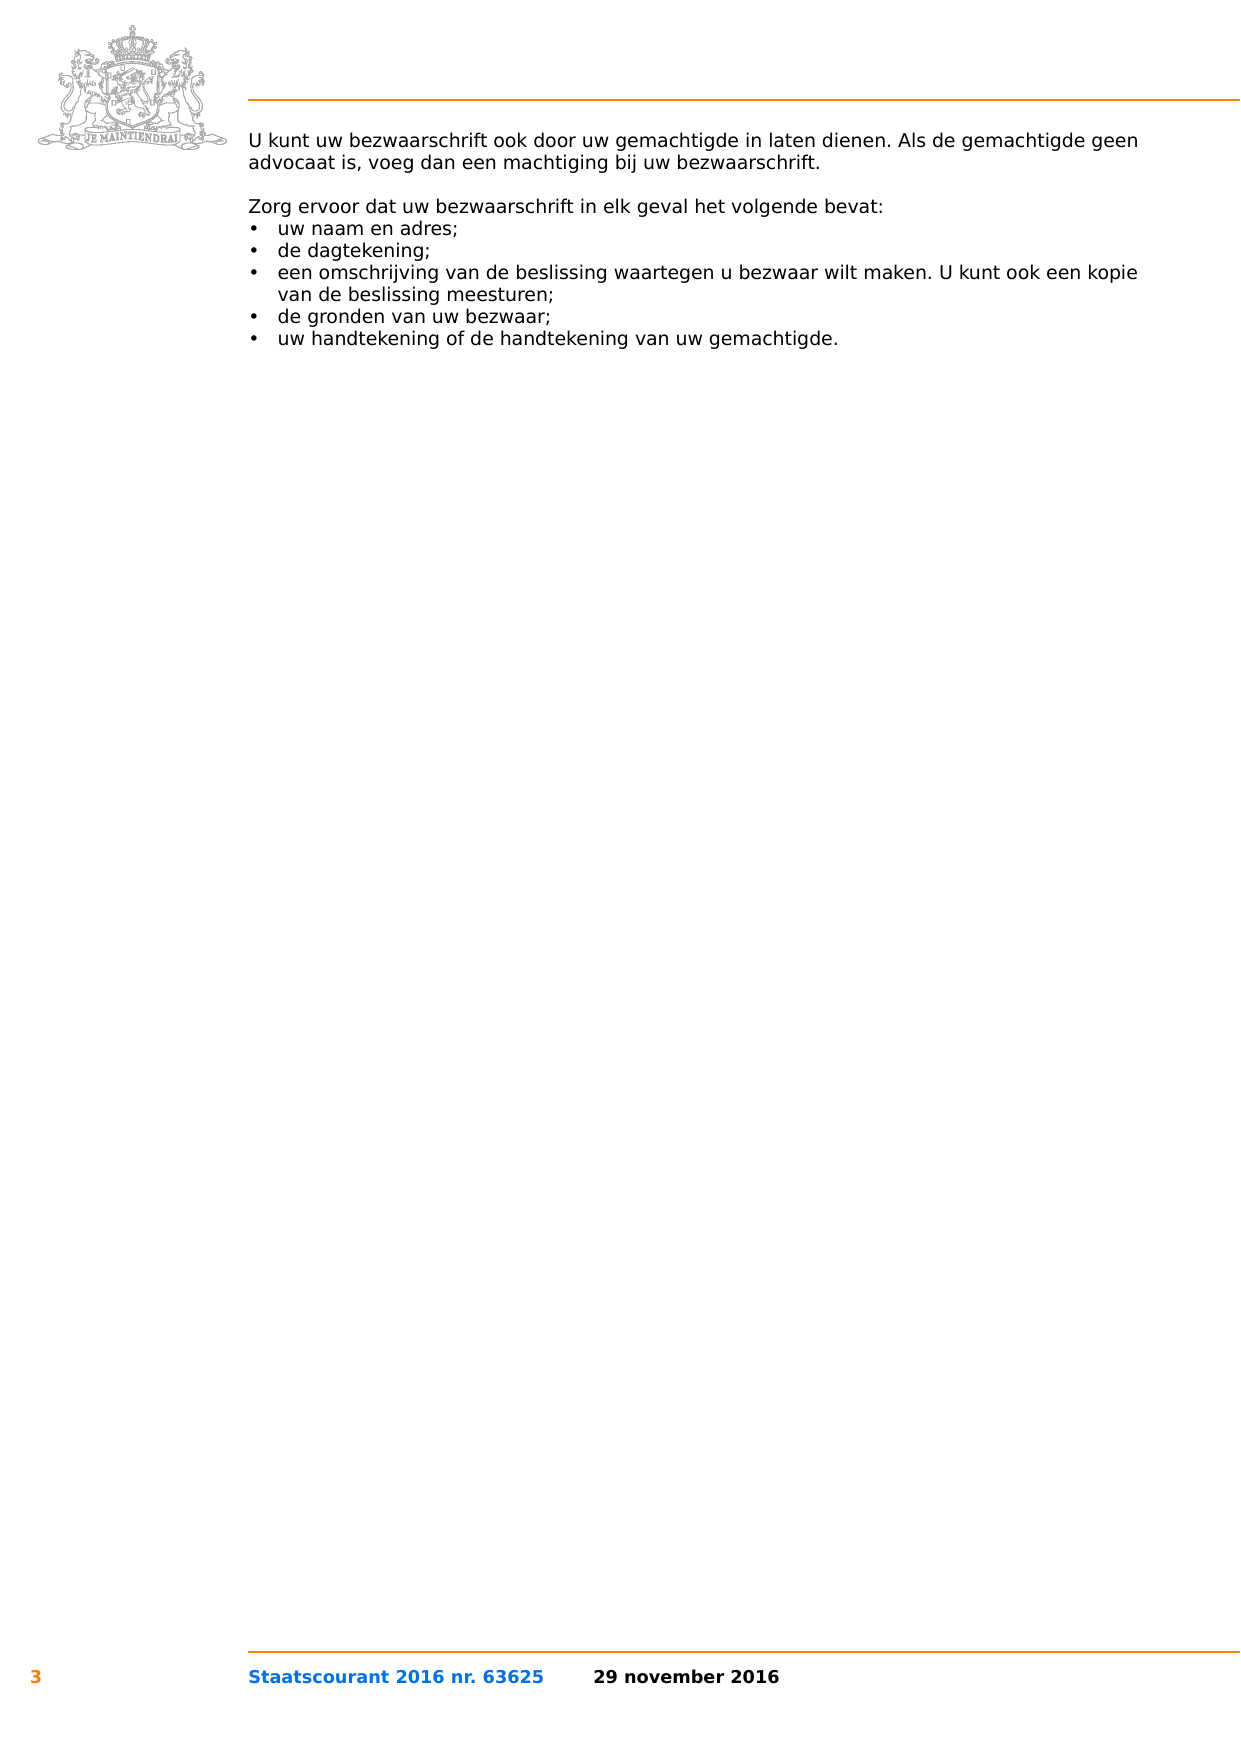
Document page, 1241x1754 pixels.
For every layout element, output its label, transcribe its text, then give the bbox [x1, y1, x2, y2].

text Zorg ervoor dat uw bezwaarschrift in elk geval het volgende bevat: [248, 196, 1163, 218]
text • de dagtekening; [248, 240, 1163, 262]
text • een omschrijving van de beslissing waartegen u bezwaar wilt maken. U kunt ook een kopie van de beslissing meesturen; [248, 262, 1163, 306]
text • uw handtekening of de handtekening van uw gemachtigde. [248, 328, 1163, 349]
text • uw naam en adres; [248, 218, 1163, 240]
picture [38, 25, 227, 150]
text U kunt uw bezwaarschrift ook door uw gemachtigde in laten dienen. Als de gemachtigde geen advocaat is, voeg dan een machtiging bij uw bezwaarschrift. [248, 130, 1163, 174]
text • de gronden van uw bezwaar; [248, 306, 1163, 328]
